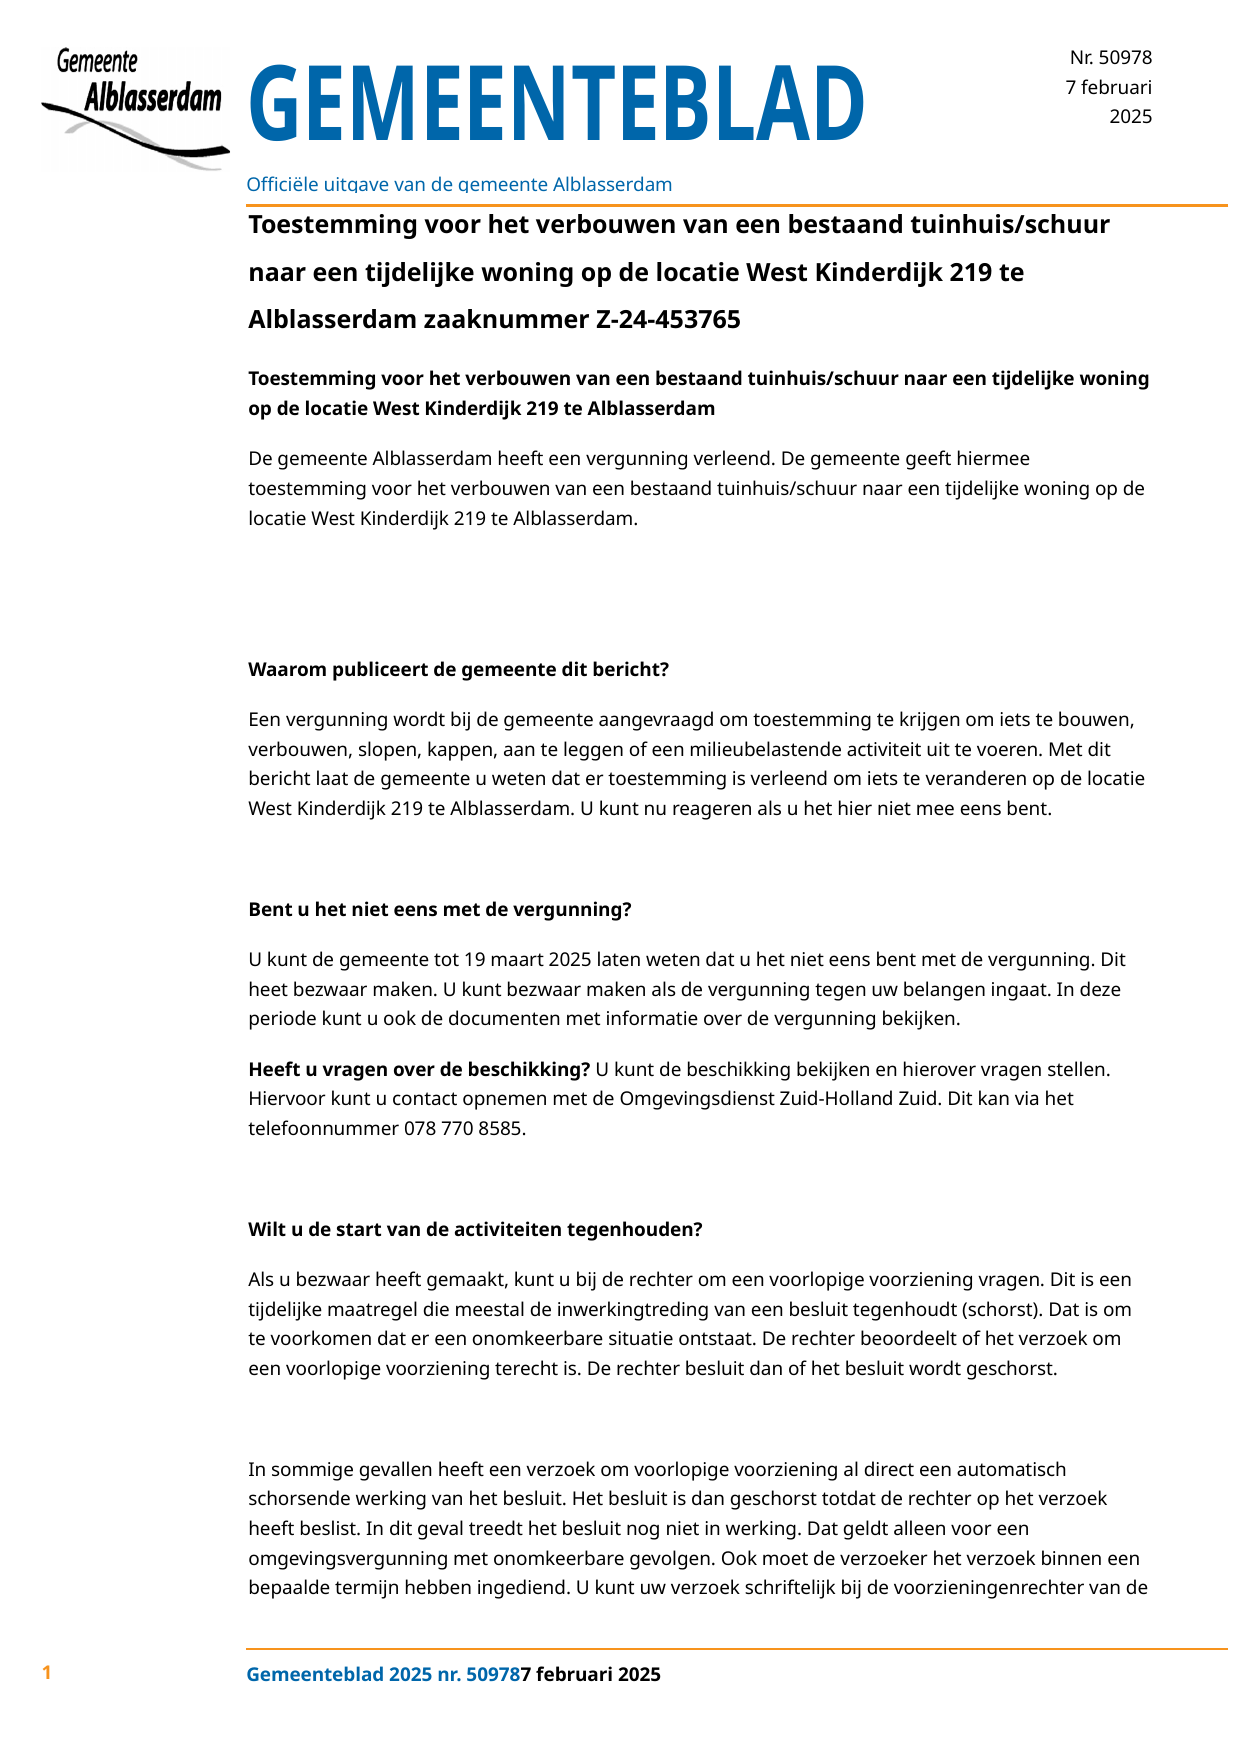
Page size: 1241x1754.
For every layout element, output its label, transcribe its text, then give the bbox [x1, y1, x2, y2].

text Toestemming voor het verbouwen van een bestaand tuinhuis/schuur naar een tijdelijke woning op de locatie West Kinderdijk 219 te Alblasserdam [248, 366, 1152, 421]
text Als u bezwaar heeft gemaakt, kunt u bij de rechter om een voorlopige voorziening vragen. Dit is een tijdelijke maatregel die meestal de inwerkingtreding van een besluit tegenhoudt (schorst). Dat is om te voorkomen dat er een onomkeerbare situatie ontstaat. De rechter beoordeelt of het verzoek om een voorlopige voorziening terecht is. De rechter besluit dan of het besluit wordt geschorst. [248, 1266, 1152, 1381]
text Waarom publiceert de gemeente dit bericht? [248, 656, 1152, 682]
text Wilt u de start van de activiteiten tegenhouden? [248, 1216, 1152, 1242]
text De gemeente Alblasserdam heeft een vergunning verleend. De gemeente geeft hiermee toestemming voor het verbouwen van een bestaand tuinhuis/schuur naar een tijdelijke woning op de locatie West Kinderdijk 219 te Alblasserdam. [248, 446, 1152, 530]
text Toestemming voor het verbouwen van een bestaand tuinhuis/schuur naar een tijdelijke woning op de locatie West Kinderdijk 219 te Alblasserdam zaaknummer Z-24-453765 [248, 207, 1152, 336]
text Een vergunning wordt bij de gemeente aangevraagd om toestemming te krijgen om iets te bouwen, verbouwen, slopen, kappen, aan te leggen of een milieubelastende activiteit uit te voeren. Met dit bericht laat de gemeente u weten dat er toestemming is verleend om iets te veranderen op de locatie West Kinderdijk 219 te Alblasserdam. U kunt nu reageren als u het hier niet mee eens bent. [248, 706, 1152, 821]
text In sommige gevallen heeft een verzoek om voorlopige voorziening al direct een automatisch schorsende werking van het besluit. Het besluit is dan geschorst totdat de rechter op het verzoek heeft beslist. In dit geval treedt het besluit nog niet in werking. Dat geldt alleen voor een omgevingsvergunning met onomkeerbare gevolgen. Ook moet de verzoeker het verzoek binnen een bepaalde termijn hebben ingediend. U kunt uw verzoek schriftelijk bij de voorzieningenrechter van de [248, 1456, 1152, 1600]
text Heeft u vragen over de beschikking? U kunt de beschikking bekijken en hierover vragen stellen. Hiervoor kunt u contact opnemen met de Omgevingsdienst Zuid-Holland Zuid. Dit kan via het telefoonnummer 078 770 8585. [248, 1056, 1152, 1141]
text Bent u het niet eens met de vergunning? [248, 896, 1152, 922]
text U kunt de gemeente tot 19 maart 2025 laten weten dat u het niet eens bent met de vergunning. Dit heet bezwaar maken. U kunt bezwaar maken als de vergunning tegen uw belangen ingaat. In deze periode kunt u ook de documenten met informatie over de vergunning bekijken. [248, 946, 1152, 1031]
picture [41, 47, 231, 172]
